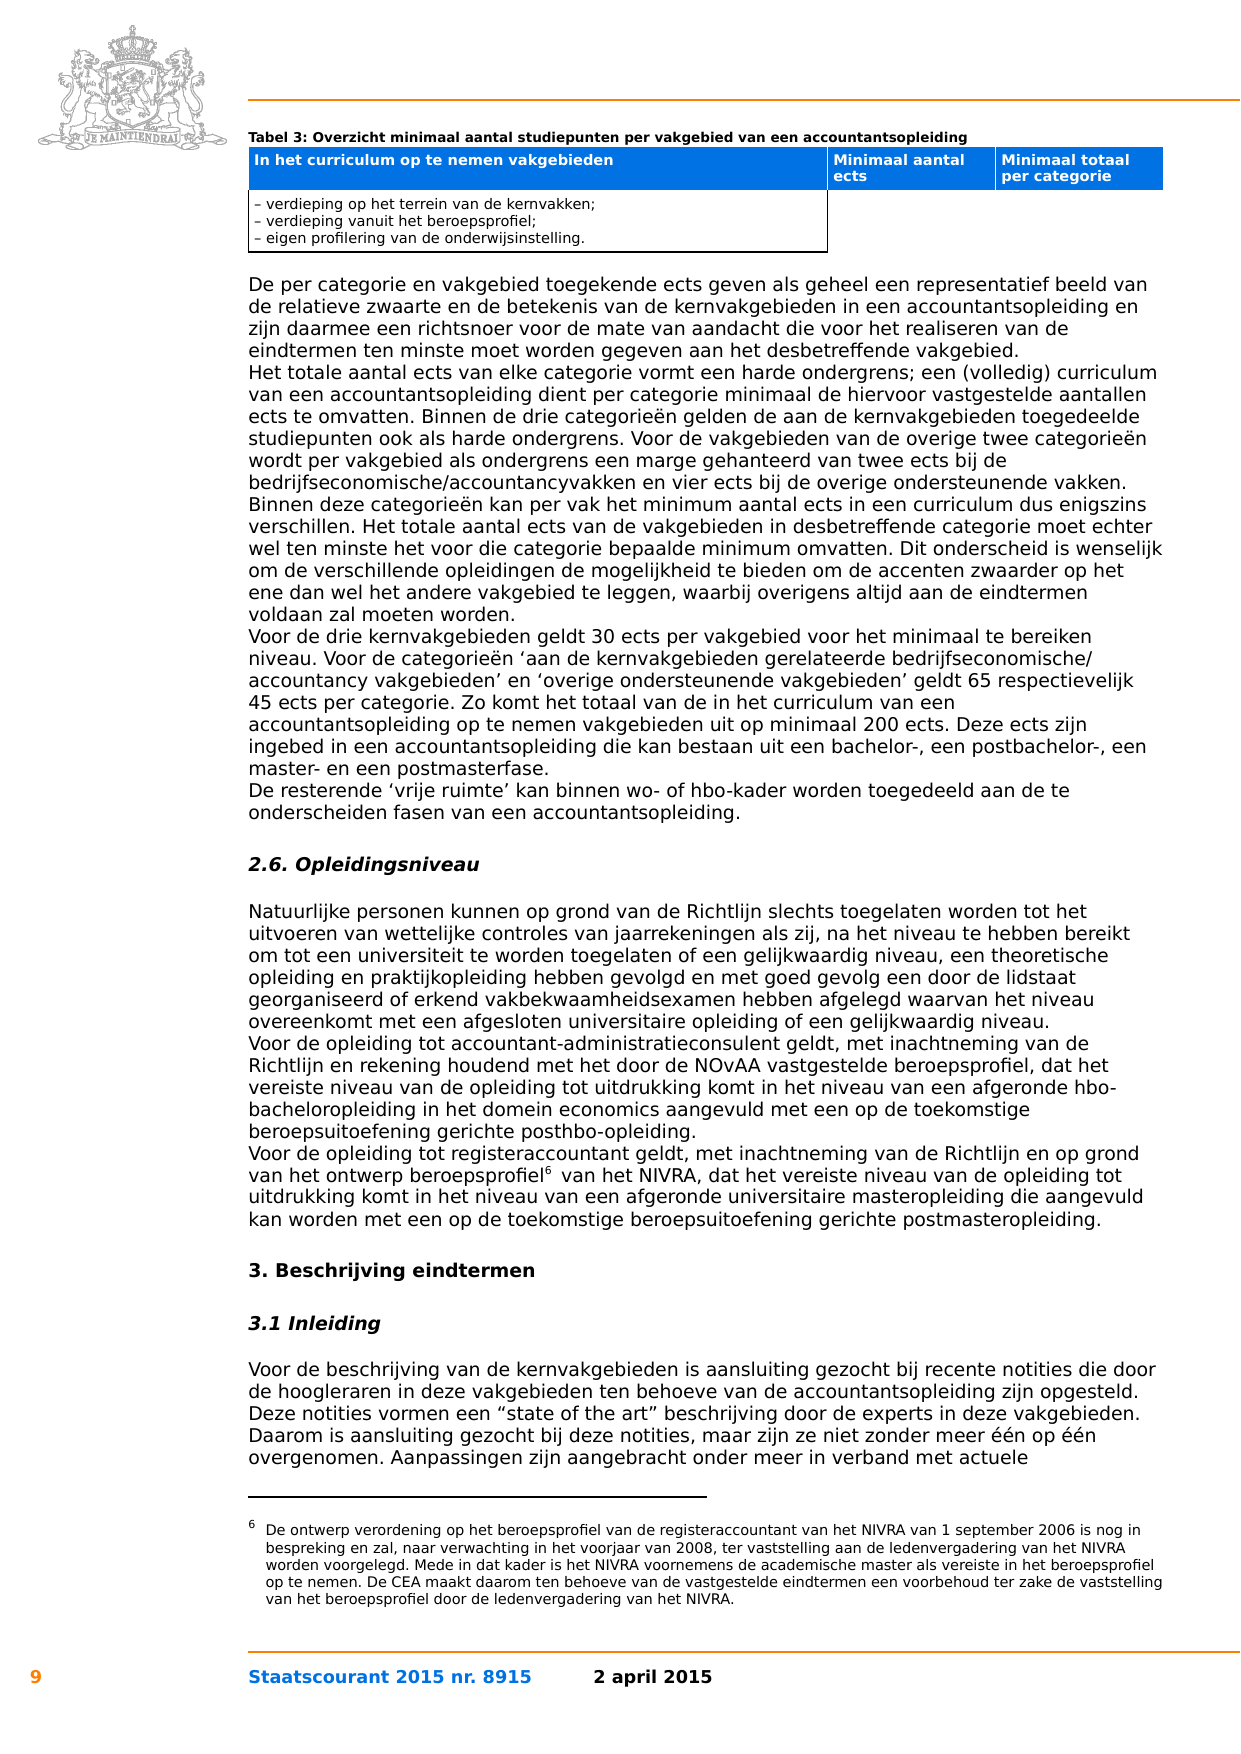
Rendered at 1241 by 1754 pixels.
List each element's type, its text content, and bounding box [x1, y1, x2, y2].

subtitle 3.1 Inleiding [248, 1312, 1163, 1334]
text Natuurlijke personen kunnen op grond van de Richtlijn slechts toegelaten worden tot het uitvoeren van wettelijke controles van jaarrekeningen als zij, na het niveau te hebben bereikt om tot een universiteit te worden toegelaten of een gelijkwaardig niveau, een theoretische opleiding en praktijkopleiding hebben gevolgd en met goed gevolg een door de lidstaat georganiseerd of erkend vakbekwaamheidsexamen hebben afgelegd waarvan het niveau overeenkomt met een afgesloten universitaire opleiding of een gelijkwaardig niveau. [248, 901, 1163, 1033]
table_cell In het curriculum op te nemen vakgebieden [249, 147, 827, 190]
subtitle 3. Beschrijving eindtermen [248, 1260, 1163, 1282]
text De ontwerp verordening op het beroepsprofiel van de registeraccountant van het NIVRA van 1 september 2006 is nog in bespreking en zal, naar verwachting in het voorjaar van 2008, ter vaststelling aan de ledenvergadering van het NIVRA worden voorgelegd. Mede in dat kader is het NIVRA voornemens de academische master als vereiste in het beroepsprofiel op te nemen. De CEA maakt daarom ten behoeve van de vastgestelde eindtermen een voorbehoud ter zake de vaststelling van het beroepsprofiel door de ledenvergadering van het NIVRA. [248, 1518, 1163, 1608]
text Het totale aantal ects van elke categorie vormt een harde ondergrens; een (volledig) curriculum van een accountantsopleiding dient per categorie minimaal de hiervoor vastgestelde aantallen ects te omvatten. Binnen de drie categorieën gelden de aan de kernvakgebieden toegedeelde studiepunten ook als harde ondergrens. Voor de vakgebieden van de overige twee categorieën wordt per vakgebied als ondergrens een marge gehanteerd van twee ects bij de bedrijfseconomische/accountancyvakken en vier ects bij de overige ondersteunende vakken. Binnen deze categorieën kan per vak het minimum aantal ects in een curriculum dus enigszins verschillen. Het totale aantal ects van de vakgebieden in desbetreffende categorie moet echter wel ten minste het voor die categorie bepaalde minimum omvatten. Dit onderscheid is wenselijk om de verschillende opleidingen de mogelijkheid te bieden om de accenten zwaarder op het ene dan wel het andere vakgebied te leggen, waarbij overigens altijd aan de eindtermen voldaan zal moeten worden. [248, 362, 1163, 626]
table_cell Minimaal totaal per categorie [996, 147, 1163, 190]
text Voor de drie kernvakgebieden geldt 30 ects per vakgebied voor het minimaal te bereiken niveau. Voor de categorieën ‘aan de kernvakgebieden gerelateerde bedrijfseconomische/ accountancy vakgebieden’ en ‘overige ondersteunende vakgebieden’ geldt 65 respectievelijk 45 ects per categorie. Zo komt het totaal van de in het curriculum van een accountantsopleiding op te nemen vakgebieden uit op minimaal 200 ects. Deze ects zijn ingebed in een accountantsopleiding die kan bestaan uit een bachelor-, een postbachelor-, een master- en een postmasterfase. [248, 626, 1163, 780]
text Voor de beschrijving van de kernvakgebieden is aansluiting gezocht bij recente notities die door de hoogleraren in deze vakgebieden ten behoeve van de accountantsopleiding zijn opgesteld. Deze notities vormen een “state of the art” beschrijving door de experts in deze vakgebieden. Daarom is aansluiting gezocht bij deze notities, maar zijn ze niet zonder meer één op één overgenomen. Aanpassingen zijn aangebracht onder meer in verband met actuele [248, 1359, 1163, 1469]
table_cell [828, 191, 995, 251]
table_cell – verdieping op het terrein van de kernvakken; – verdieping vanuit het beroepsprofiel; – eigen profilering van de onderwijsinstelling. [249, 191, 827, 251]
text Voor de opleiding tot registeraccountant geldt, met inachtneming van de Richtlijn en op grond van het ontwerp beroepsprofiel van het NIVRA, dat het vereiste niveau van de opleiding tot uitdrukking komt in het niveau van een afgeronde universitaire masteropleiding die aangevuld kan worden met een op de toekomstige beroepsuitoefening gerichte postmasteropleiding. [248, 1142, 1163, 1230]
table_cell Minimaal aantal ects [828, 147, 995, 190]
table_cell [996, 191, 1163, 251]
picture [38, 25, 227, 150]
table_header Tabel 3: Overzicht minimaal aantal studiepunten per vakgebied van een accountantsopleiding [248, 130, 1163, 146]
subtitle 2.6. Opleidingsniveau [248, 854, 1163, 876]
text Voor de opleiding tot accountant-administratieconsulent geldt, met inachtneming van de Richtlijn en rekening houdend met het door de NOvAA vastgestelde beroepsprofiel, dat het vereiste niveau van de opleiding tot uitdrukking komt in het niveau van een afgeronde hbo-bacheloropleiding in het domein economics aangevuld met een op de toekomstige beroepsuitoefening gerichte posthbo-opleiding. [248, 1033, 1163, 1142]
text De resterende ‘vrije ruimte’ kan binnen wo- of hbo-kader worden toegedeeld aan de te onderscheiden fasen van een accountantsopleiding. [248, 780, 1163, 824]
text De per categorie en vakgebied toegekende ects geven als geheel een representatief beeld van de relatieve zwaarte en de betekenis van de kernvakgebieden in een accountantsopleiding en zijn daarmee een richtsnoer voor de mate van aandacht die voor het realiseren van de eindtermen ten minste moet worden gegeven aan het desbetreffende vakgebied. [248, 274, 1163, 362]
